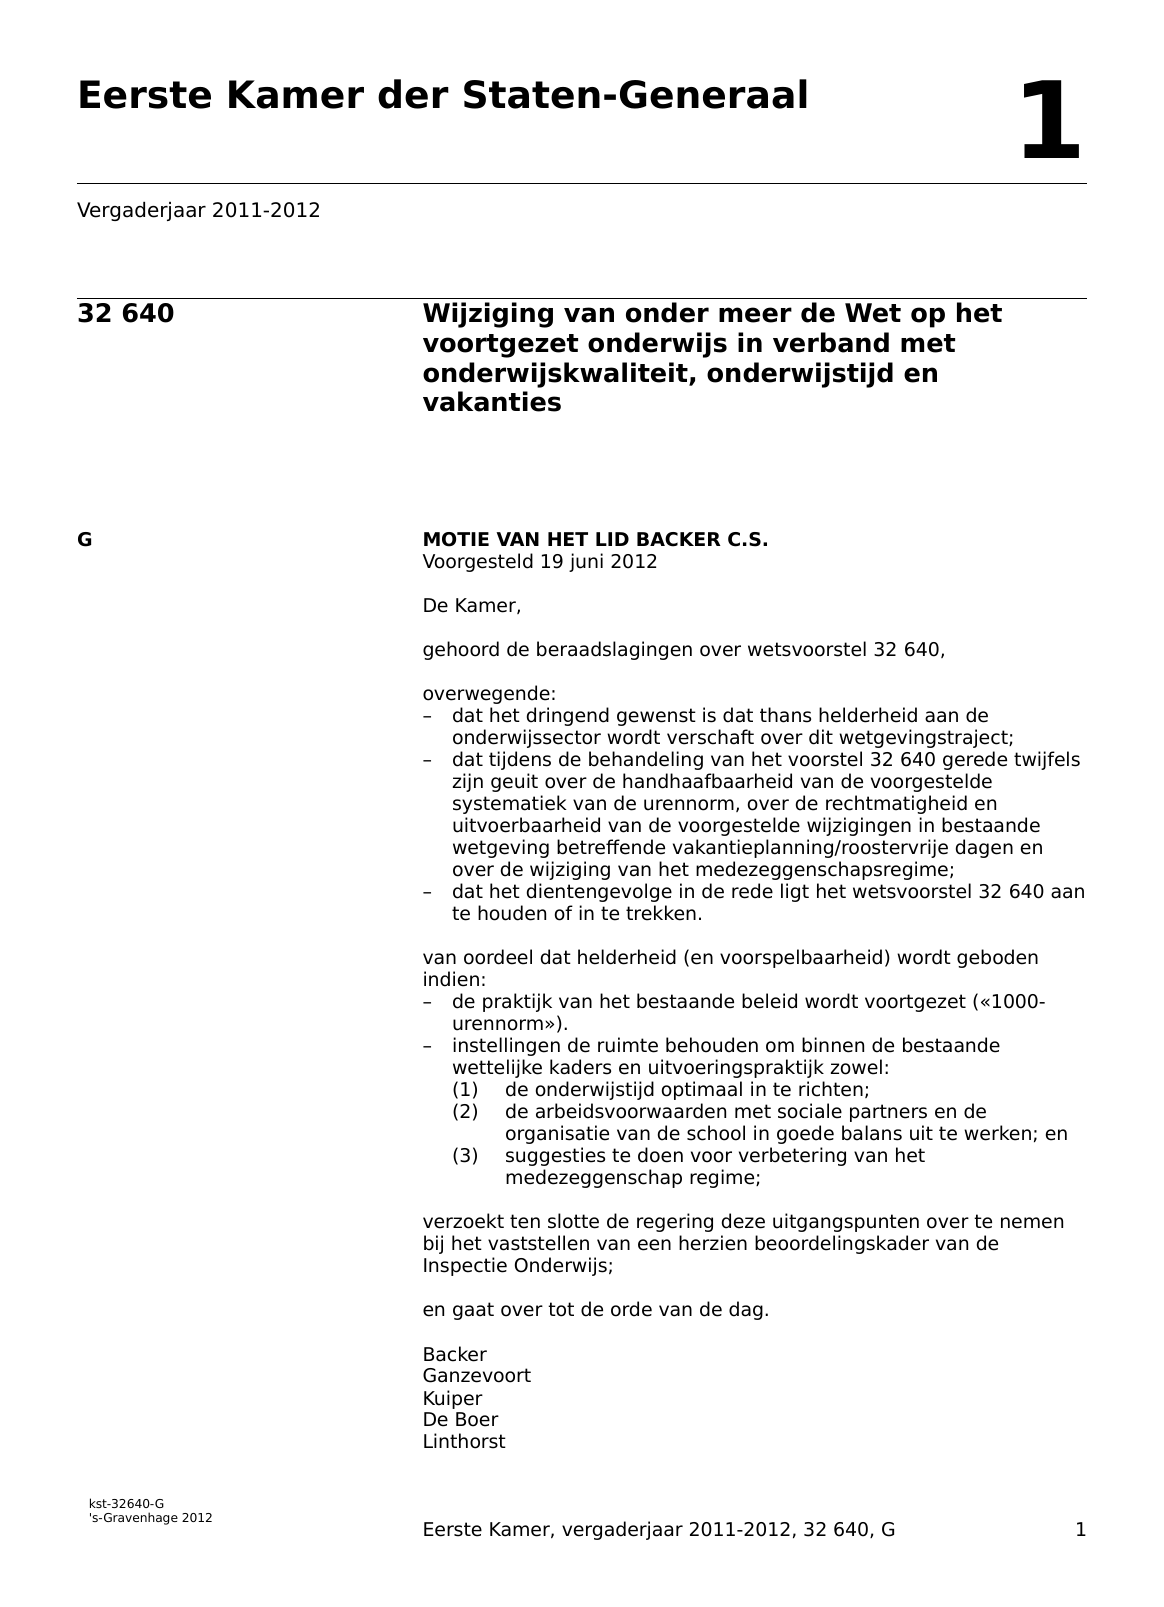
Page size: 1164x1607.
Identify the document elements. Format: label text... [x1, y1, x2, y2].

text – dat het dientengevolge in de rede ligt het wetsvoorstel 32 640 aan te houden of in te trekken. [422, 881, 1087, 925]
table_header 1 [886, 59, 1087, 183]
text – instellingen de ruimte behouden om binnen de bestaande wettelijke kaders en uitvoeringspraktijk zowel: [422, 1035, 1087, 1079]
text Ganzevoort [422, 1365, 1087, 1387]
text Backer [422, 1343, 1087, 1365]
subtitle G MOTIE VAN HET LID BACKER C.S. [77, 529, 1087, 551]
text en gaat over tot de orde van de dag. [422, 1299, 1087, 1321]
text overwegende: [422, 683, 1087, 705]
text Kuiper [422, 1387, 1087, 1409]
text kst-32640-G [88, 1497, 323, 1511]
text gehoord de beraadslagingen over wetsvoorstel 32 640, [422, 639, 1087, 661]
text De Kamer, [422, 595, 1087, 617]
text (1) de onderwijstijd optimaal in te richten; [452, 1079, 1087, 1101]
text van oordeel dat helderheid (en voorspelbaarheid) wordt geboden indien: [422, 947, 1087, 991]
text (2) de arbeidsvoorwaarden met sociale partners en de organisatie van de school in goede balans uit te werken; en [452, 1101, 1087, 1145]
table_header Eerste Kamer der Staten-Generaal [77, 59, 886, 183]
text 's-Gravenhage 2012 [88, 1511, 323, 1525]
text Voorgesteld 19 juni 2012 [422, 551, 1087, 573]
text verzoekt ten slotte de regering deze uitgangspunten over te nemen bij het vaststellen van een herzien beoordelingskader van de Inspectie Onderwijs; [422, 1211, 1087, 1277]
text Linthorst [422, 1431, 1087, 1453]
text – de praktijk van het bestaande beleid wordt voortgezet («1000-urennorm»). [422, 991, 1087, 1035]
table_cell Vergaderjaar 2011-2012 [77, 184, 1087, 298]
text – dat het dringend gewenst is dat thans helderheid aan de onderwijssector wordt verschaft over dit wetgevingstraject; [422, 705, 1087, 749]
text (3) suggesties te doen voor verbetering van het medezeggenschap regime; [452, 1145, 1087, 1189]
text – dat tijdens de behandeling van het voorstel 32 640 gerede twijfels zijn geuit over de handhaafbaarheid van de voorgestelde systematiek van de urennorm, over de rechtmatigheid en uitvoerbaarheid van de voorgestelde wijzigingen in bestaande wetgeving betreffende vakantieplanning/roostervrije dagen en over de wijziging van het medezeggenschapsregime; [422, 749, 1087, 881]
text De Boer [422, 1409, 1087, 1431]
subtitle 32 640 Wijziging van onder meer de Wet op het voortgezet onderwijs in verband met onderwijskwaliteit, onderwijstijd en vakanties [77, 299, 1087, 418]
